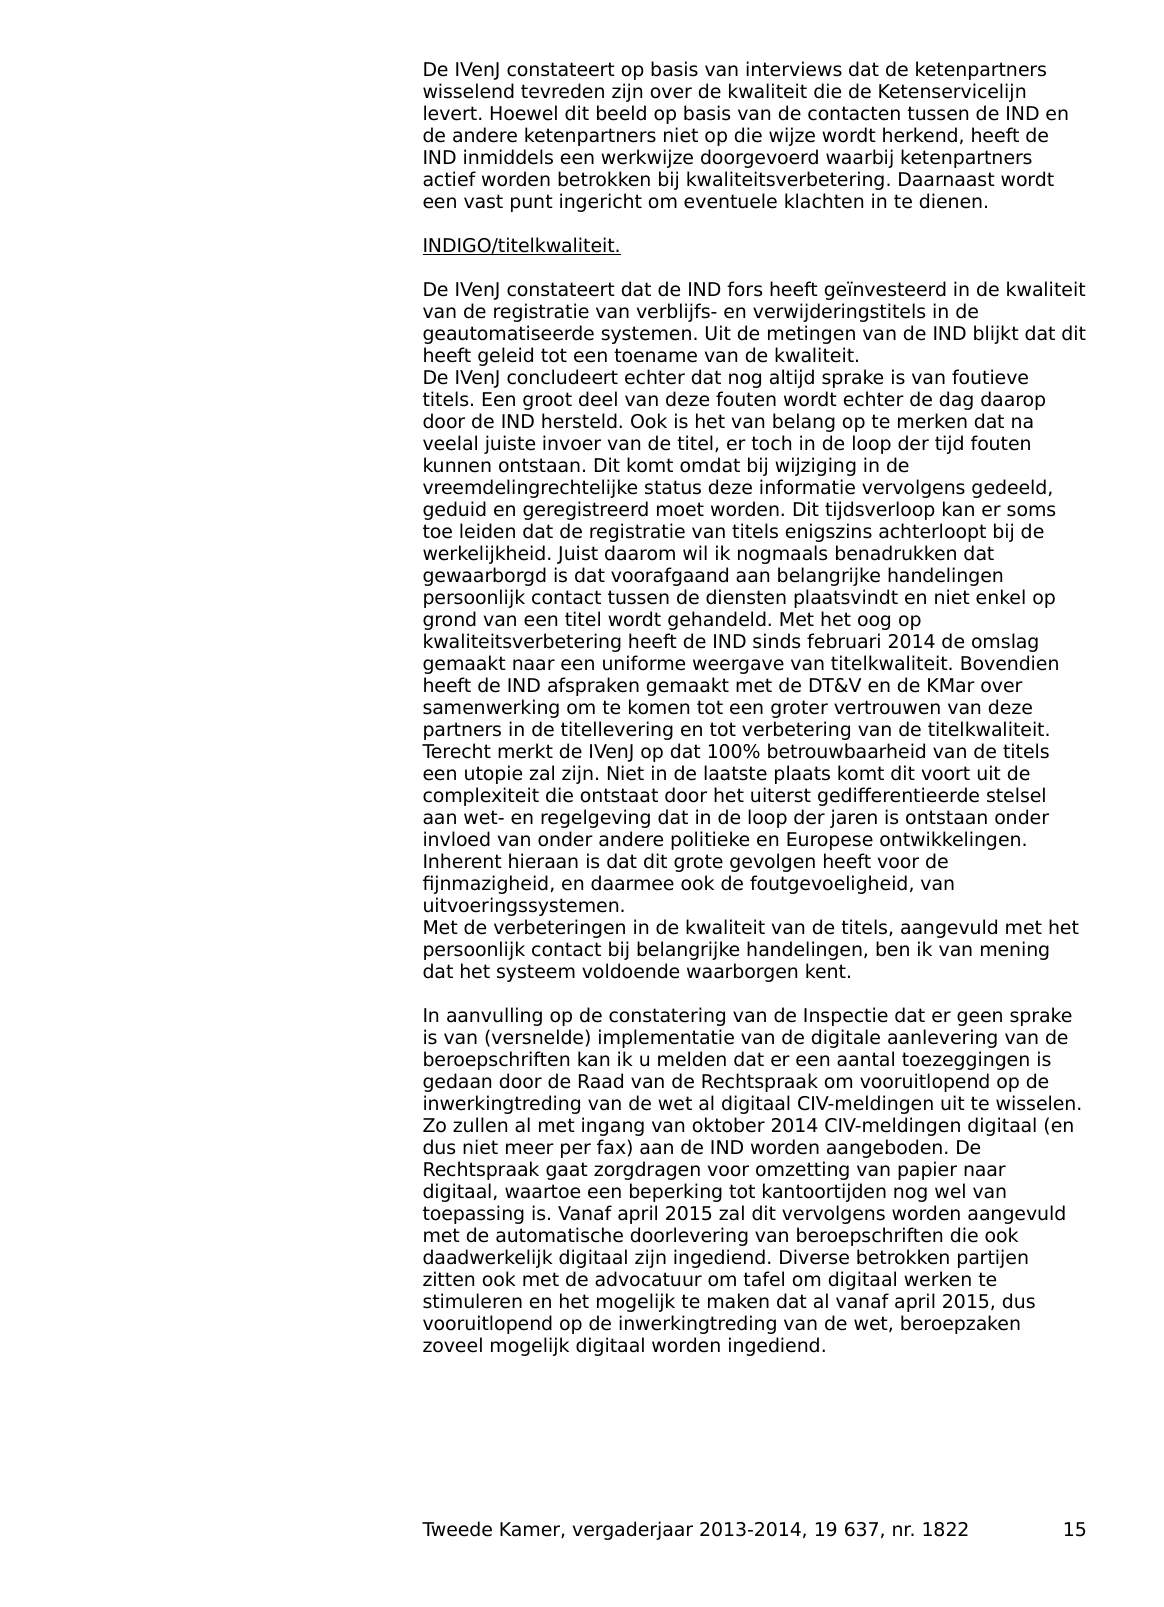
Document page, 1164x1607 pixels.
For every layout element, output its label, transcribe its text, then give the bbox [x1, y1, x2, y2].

subtitle INDIGO/titelkwaliteit. [422, 235, 1087, 257]
text De IVenJ constateert op basis van interviews dat de ketenpartners wisselend tevreden zijn over de kwaliteit die de Ketenservicelijn levert. Hoewel dit beeld op basis van de contacten tussen de IND en de andere ketenpartners niet op die wijze wordt herkend, heeft de IND inmiddels een werkwijze doorgevoerd waarbij ketenpartners actief worden betrokken bij kwaliteitsverbetering. Daarnaast wordt een vast punt ingericht om eventuele klachten in te dienen. [422, 59, 1087, 213]
text De IVenJ constateert dat de IND fors heeft geïnvesteerd in de kwaliteit van de registratie van verblijfs- en verwijderingstitels in de geautomatiseerde systemen. Uit de metingen van de IND blijkt dat dit heeft geleid tot een toename van de kwaliteit. [422, 279, 1087, 367]
text Met de verbeteringen in de kwaliteit van de titels, aangevuld met het persoonlijk contact bij belangrijke handelingen, ben ik van mening dat het systeem voldoende waarborgen kent. [422, 917, 1087, 983]
text In aanvulling op de constatering van de Inspectie dat er geen sprake is van (versnelde) implementatie van de digitale aanlevering van de beroepschriften kan ik u melden dat er een aantal toezeggingen is gedaan door de Raad van de Rechtspraak om vooruitlopend op de inwerkingtreding van de wet al digitaal CIV-meldingen uit te wisselen. Zo zullen al met ingang van oktober 2014 CIV-meldingen digitaal (en dus niet meer per fax) aan de IND worden aangeboden. De Rechtspraak gaat zorgdragen voor omzetting van papier naar digitaal, waartoe een beperking tot kantoortijden nog wel van toepassing is. Vanaf april 2015 zal dit vervolgens worden aangevuld met de automatische doorlevering van beroepschriften die ook daadwerkelijk digitaal zijn ingediend. Diverse betrokken partijen zitten ook met de advocatuur om tafel om digitaal werken te stimuleren en het mogelijk te maken dat al vanaf april 2015, dus vooruitlopend op de inwerkingtreding van de wet, beroepzaken zoveel mogelijk digitaal worden ingediend. [422, 1005, 1087, 1356]
text De IVenJ concludeert echter dat nog altijd sprake is van foutieve titels. Een groot deel van deze fouten wordt echter de dag daarop door de IND hersteld. Ook is het van belang op te merken dat na veelal juiste invoer van de titel, er toch in de loop der tijd fouten kunnen ontstaan. Dit komt omdat bij wijziging in de vreemdelingrechtelijke status deze informatie vervolgens gedeeld, geduid en geregistreerd moet worden. Dit tijdsverloop kan er soms toe leiden dat de registratie van titels enigszins achterloopt bij de werkelijkheid. Juist daarom wil ik nogmaals benadrukken dat gewaarborgd is dat voorafgaand aan belangrijke handelingen persoonlijk contact tussen de diensten plaatsvindt en niet enkel op grond van een titel wordt gehandeld. Met het oog op kwaliteitsverbetering heeft de IND sinds februari 2014 de omslag gemaakt naar een uniforme weergave van titelkwaliteit. Bovendien heeft de IND afspraken gemaakt met de DT&V en de KMar over samenwerking om te komen tot een groter vertrouwen van deze partners in de titellevering en tot verbetering van de titelkwaliteit. [422, 367, 1087, 741]
text Terecht merkt de IVenJ op dat 100% betrouwbaarheid van de titels een utopie zal zijn. Niet in de laatste plaats komt dit voort uit de complexiteit die ontstaat door het uiterst gedifferentieerde stelsel aan wet- en regelgeving dat in de loop der jaren is ontstaan onder invloed van onder andere politieke en Europese ontwikkelingen. Inherent hieraan is dat dit grote gevolgen heeft voor de fijnmazigheid, en daarmee ook de foutgevoeligheid, van uitvoeringssystemen. [422, 741, 1087, 917]
